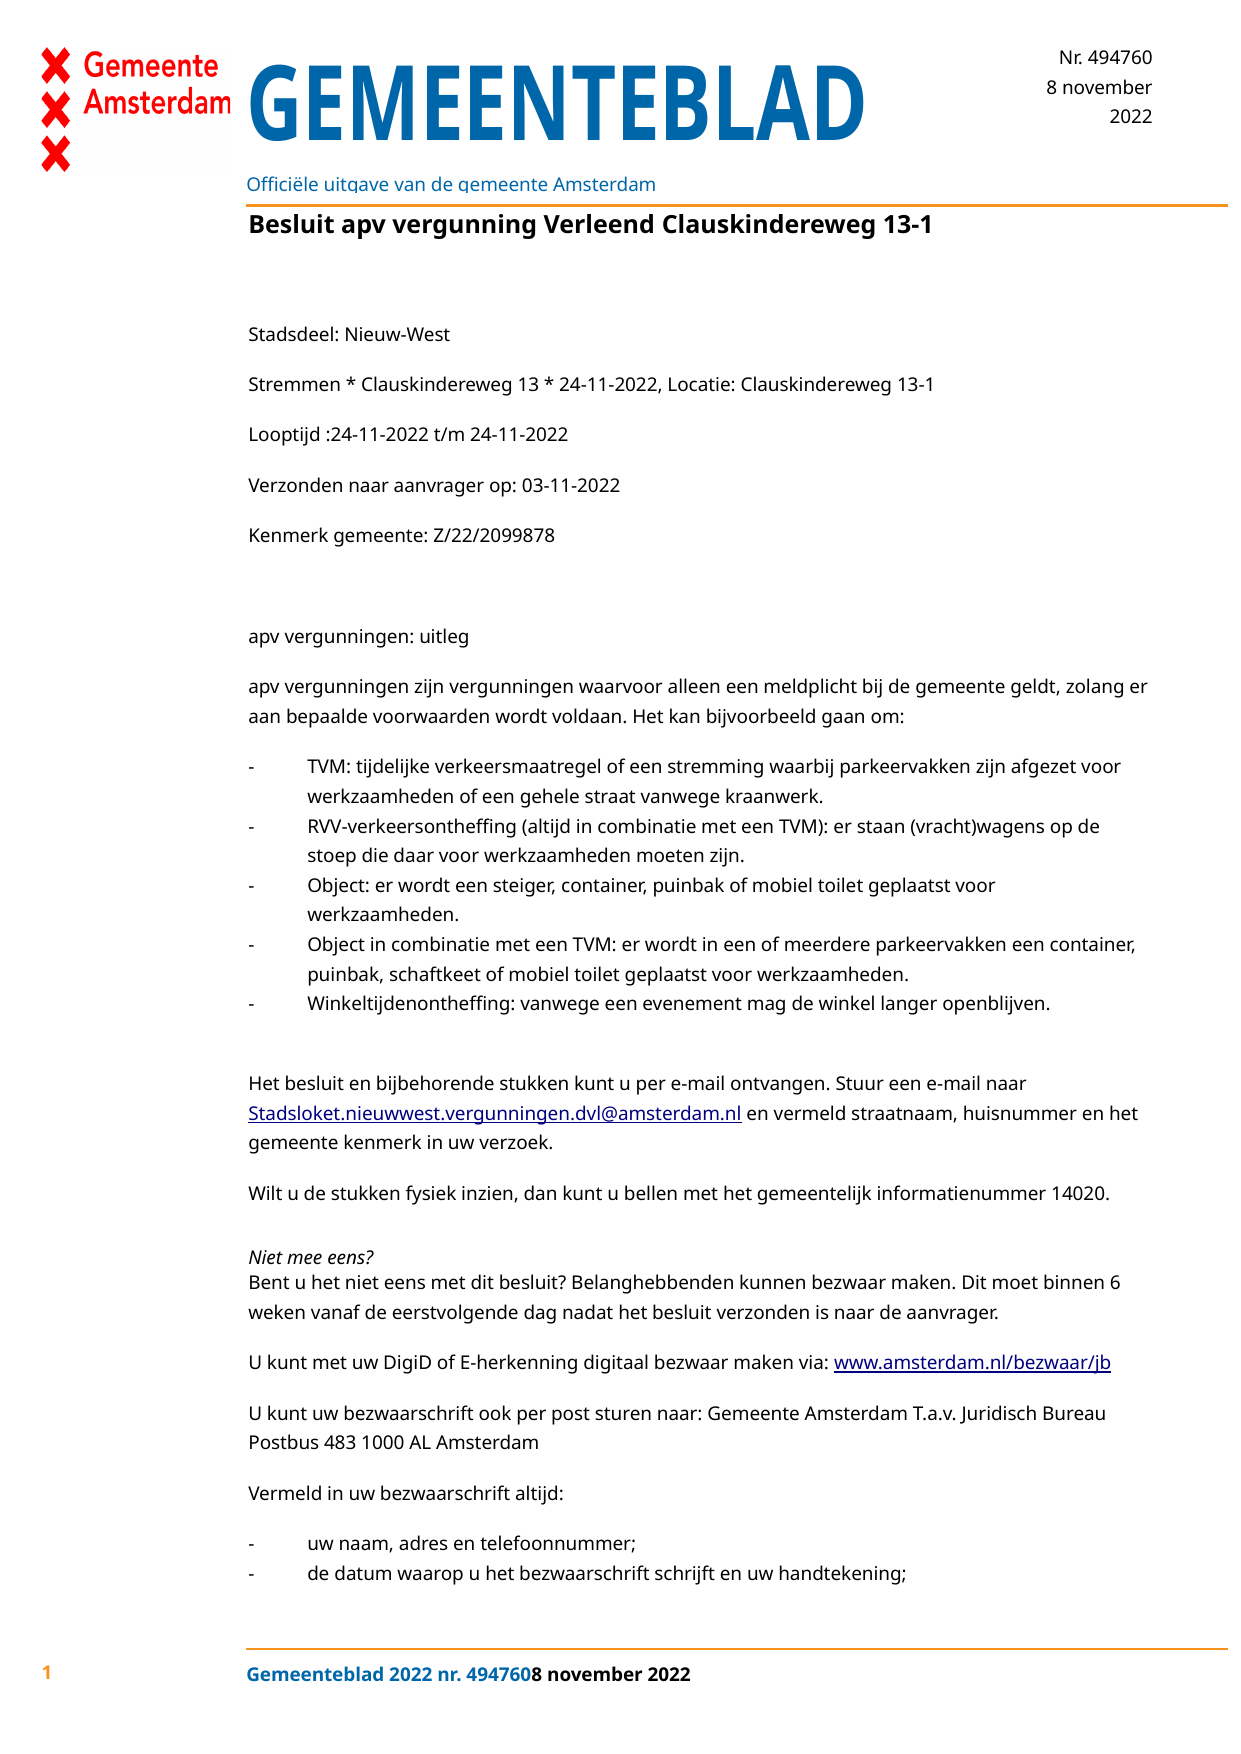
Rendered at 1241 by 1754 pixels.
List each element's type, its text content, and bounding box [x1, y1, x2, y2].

text Kenmerk gemeente: Z/22/2099878 [248, 522, 1152, 548]
text Besluit apv vergunning Verleend Clauskindereweg 13-1 [248, 207, 1152, 241]
list Object in combinatie met een TVM: er wordt in een of meerdere parkeervakken een container, puinbak, schaftkeet of mobiel toilet geplaatst voor werkzaamheden. [248, 931, 1152, 986]
text Looptijd :24-11-2022 t/m 24-11-2022 [248, 422, 1152, 447]
list Object: er wordt een steiger, container, puinbak of mobiel toilet geplaatst voor werkzaamheden. [248, 872, 1152, 927]
list de datum waarop u het bezwaarschrift schrijft en uw handtekening; [248, 1560, 1152, 1586]
text Vermeld in uw bezwaarschrift altijd: [248, 1480, 1152, 1506]
text Stadsdeel: Nieuw-West [248, 321, 1152, 346]
picture [41, 47, 231, 172]
text Bent u het niet eens met dit besluit? Belanghebbenden kunnen bezwaar maken. Dit moet binnen 6 weken vanaf de eerstvolgende dag nadat het besluit verzonden is naar de aanvrager. [248, 1269, 1152, 1325]
text apv vergunningen zijn vergunningen waarvoor alleen een meldplicht bij de gemeente geldt, zolang er aan bepaalde voorwaarden wordt voldaan. Het kan bijvoorbeeld gaan om: [248, 674, 1152, 729]
text Verzonden naar aanvrager op: 03-11-2022 [248, 472, 1152, 498]
text U kunt uw bezwaarschrift ook per post sturen naar: Gemeente Amsterdam T.a.v. Juridisch Bureau Postbus 483 1000 AL Amsterdam [248, 1400, 1152, 1455]
list Winkeltijdenontheffing: vanwege een evenement mag de winkel langer openblijven. [248, 990, 1152, 1016]
text apv vergunningen: uitleg [248, 623, 1152, 649]
text Het besluit en bijbehorende stukken kunt u per e-mail ontvangen. Stuur een e-mail naar Stadsloket.nieuwwest.vergunningen.dvl@amsterdam.nl en vermeld straatnaam, huisnummer en het gemeente kenmerk in uw verzoek. [248, 1070, 1152, 1155]
list uw naam, adres en telefoonnummer; [248, 1530, 1152, 1556]
text Wilt u de stukken fysiek inzien, dan kunt u bellen met het gemeentelijk informatienummer 14020. [248, 1180, 1152, 1206]
list TVM: tijdelijke verkeersmaatregel of een stremming waarbij parkeervakken zijn afgezet voor werkzaamheden of een gehele straat vanwege kraanwerk. [248, 754, 1152, 809]
text Niet mee eens? [248, 1244, 1152, 1269]
text U kunt met uw DigiD of E-herkenning digitaal bezwaar maken via: www.amsterdam.nl/bezwaar/jb [248, 1349, 1152, 1375]
text Stremmen * Clauskindereweg 13 * 24-11-2022, Locatie: Clauskindereweg 13-1 [248, 371, 1152, 397]
list RVV-verkeersontheffing (altijd in combinatie met een TVM): er staan (vracht)wagens op de stoep die daar voor werkzaamheden moeten zijn. [248, 813, 1152, 868]
